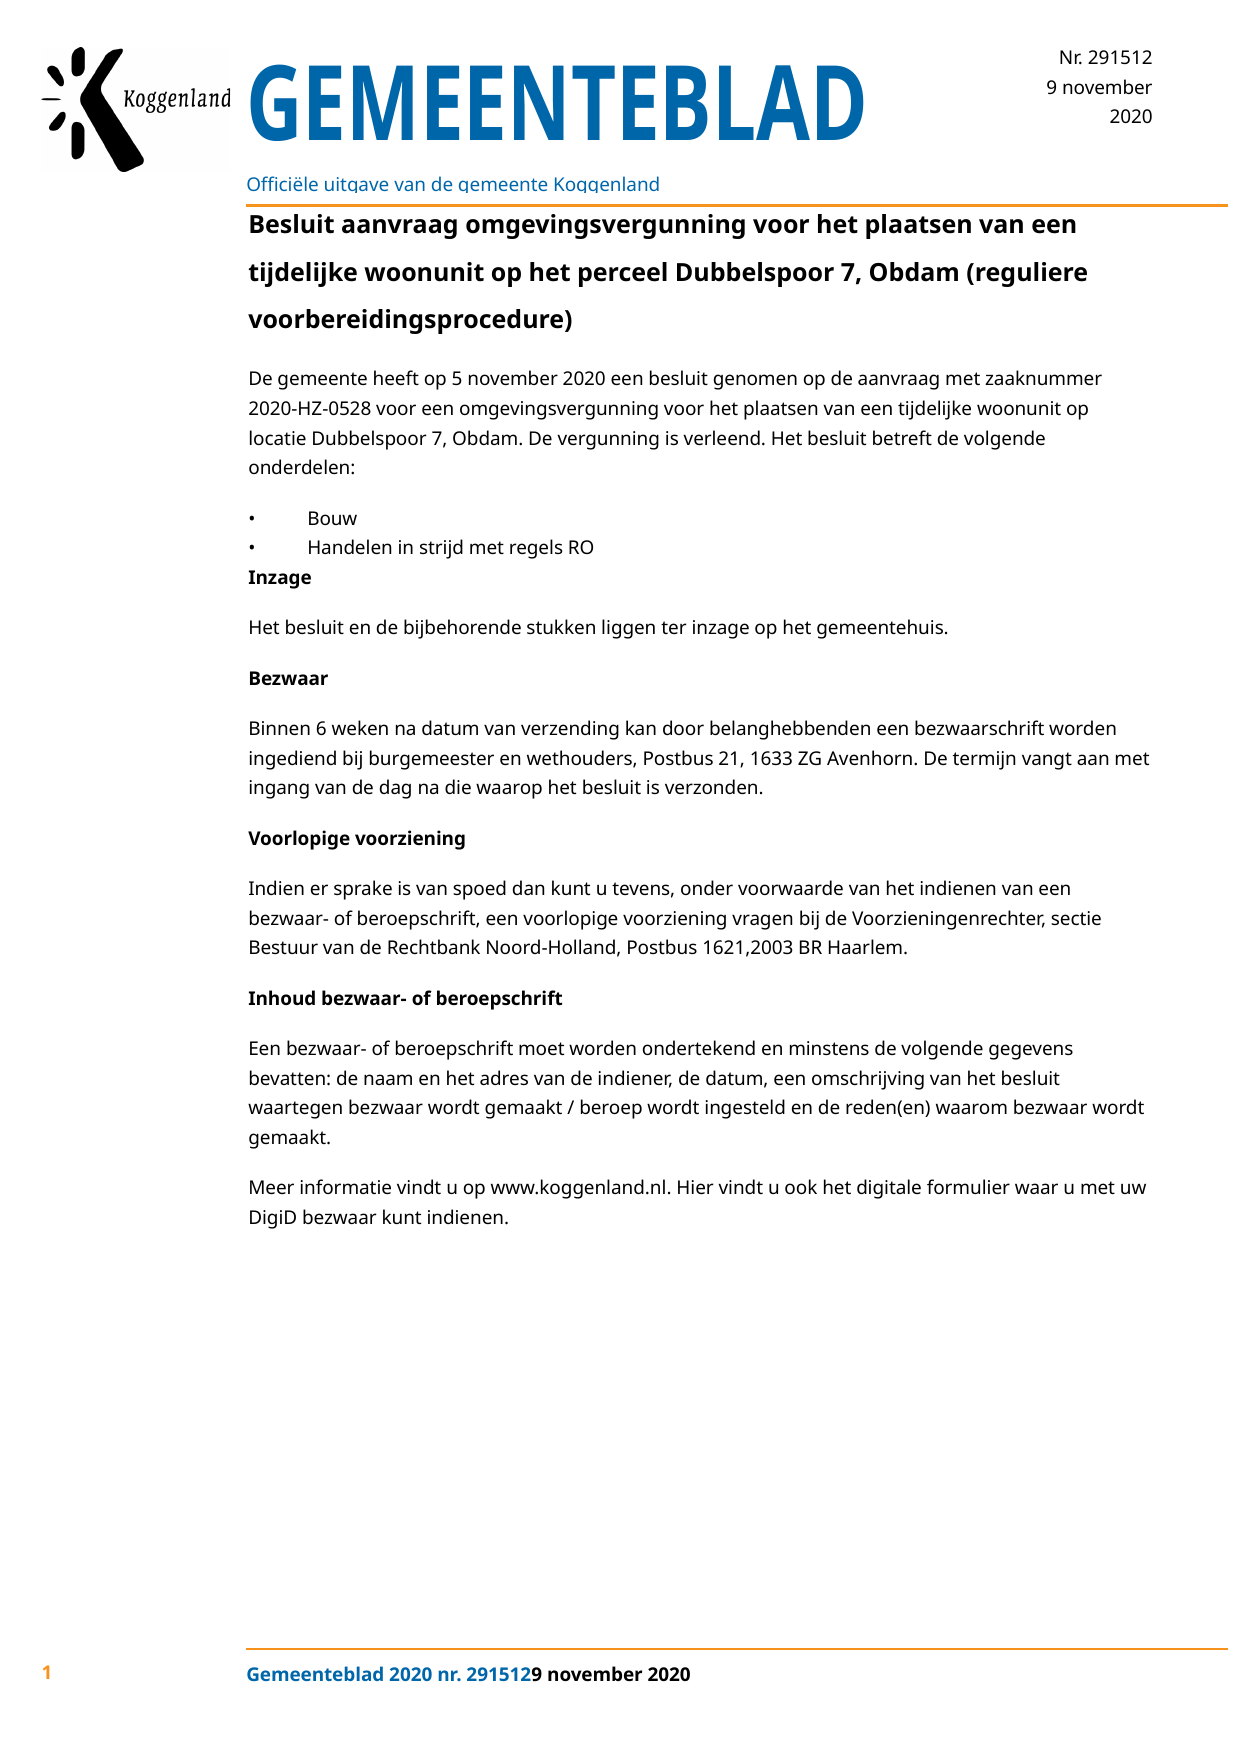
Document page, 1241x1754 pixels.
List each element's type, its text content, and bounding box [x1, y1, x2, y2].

text Een bezwaar- of beroepschrift moet worden ondertekend en minstens de volgende gegevens bevatten: de naam en het adres van de indiener, de datum, een omschrijving van het besluit waartegen bezwaar wordt gemaakt / beroep wordt ingesteld en de reden(en) waarom bezwaar wordt gemaakt. [248, 1035, 1152, 1149]
text Meer informatie vindt u op www.koggenland.nl. Hier vindt u ook het digitale formulier waar u met uw DigiD bezwaar kunt indienen. [248, 1174, 1152, 1229]
text De gemeente heeft op 5 november 2020 een besluit genomen op de aanvraag met zaaknummer 2020-HZ-0528 voor een omgevingsvergunning voor het plaatsen van een tijdelijke woonunit op locatie Dubbelspoor 7, Obdam. De vergunning is verleend. Het besluit betreft de volgende onderdelen: [248, 366, 1152, 480]
text Binnen 6 weken na datum van verzending kan door belanghebbenden een bezwaarschrift worden ingediend bij burgemeester en wethouders, Postbus 21, 1633 ZG Avenhorn. De termijn vangt aan met ingang van de dag na die waarop het besluit is verzonden. [248, 715, 1152, 800]
text Besluit aanvraag omgevingsvergunning voor het plaatsen van een tijdelijke woonunit op het perceel Dubbelspoor 7, Obdam (reguliere voorbereidingsprocedure) [248, 207, 1152, 336]
list Bouw [248, 505, 1152, 530]
text Bezwaar [248, 665, 1152, 690]
list Handelen in strijd met regels RO [248, 534, 1152, 560]
text Inhoud bezwaar- of beroepschrift [248, 985, 1152, 1010]
picture [41, 47, 231, 172]
text Voorlopige voorziening [248, 825, 1152, 850]
text Indien er sprake is van spoed dan kunt u tevens, onder voorwaarde van het indienen van een bezwaar- of beroepschrift, een voorlopige voorziening vragen bij de Voorzieningenrechter, sectie Bestuur van de Rechtbank Noord-Holland, Postbus 1621,2003 BR Haarlem. [248, 875, 1152, 960]
text Inzage [248, 564, 1152, 589]
text Het besluit en de bijbehorende stukken liggen ter inzage op het gemeentehuis. [248, 614, 1152, 640]
